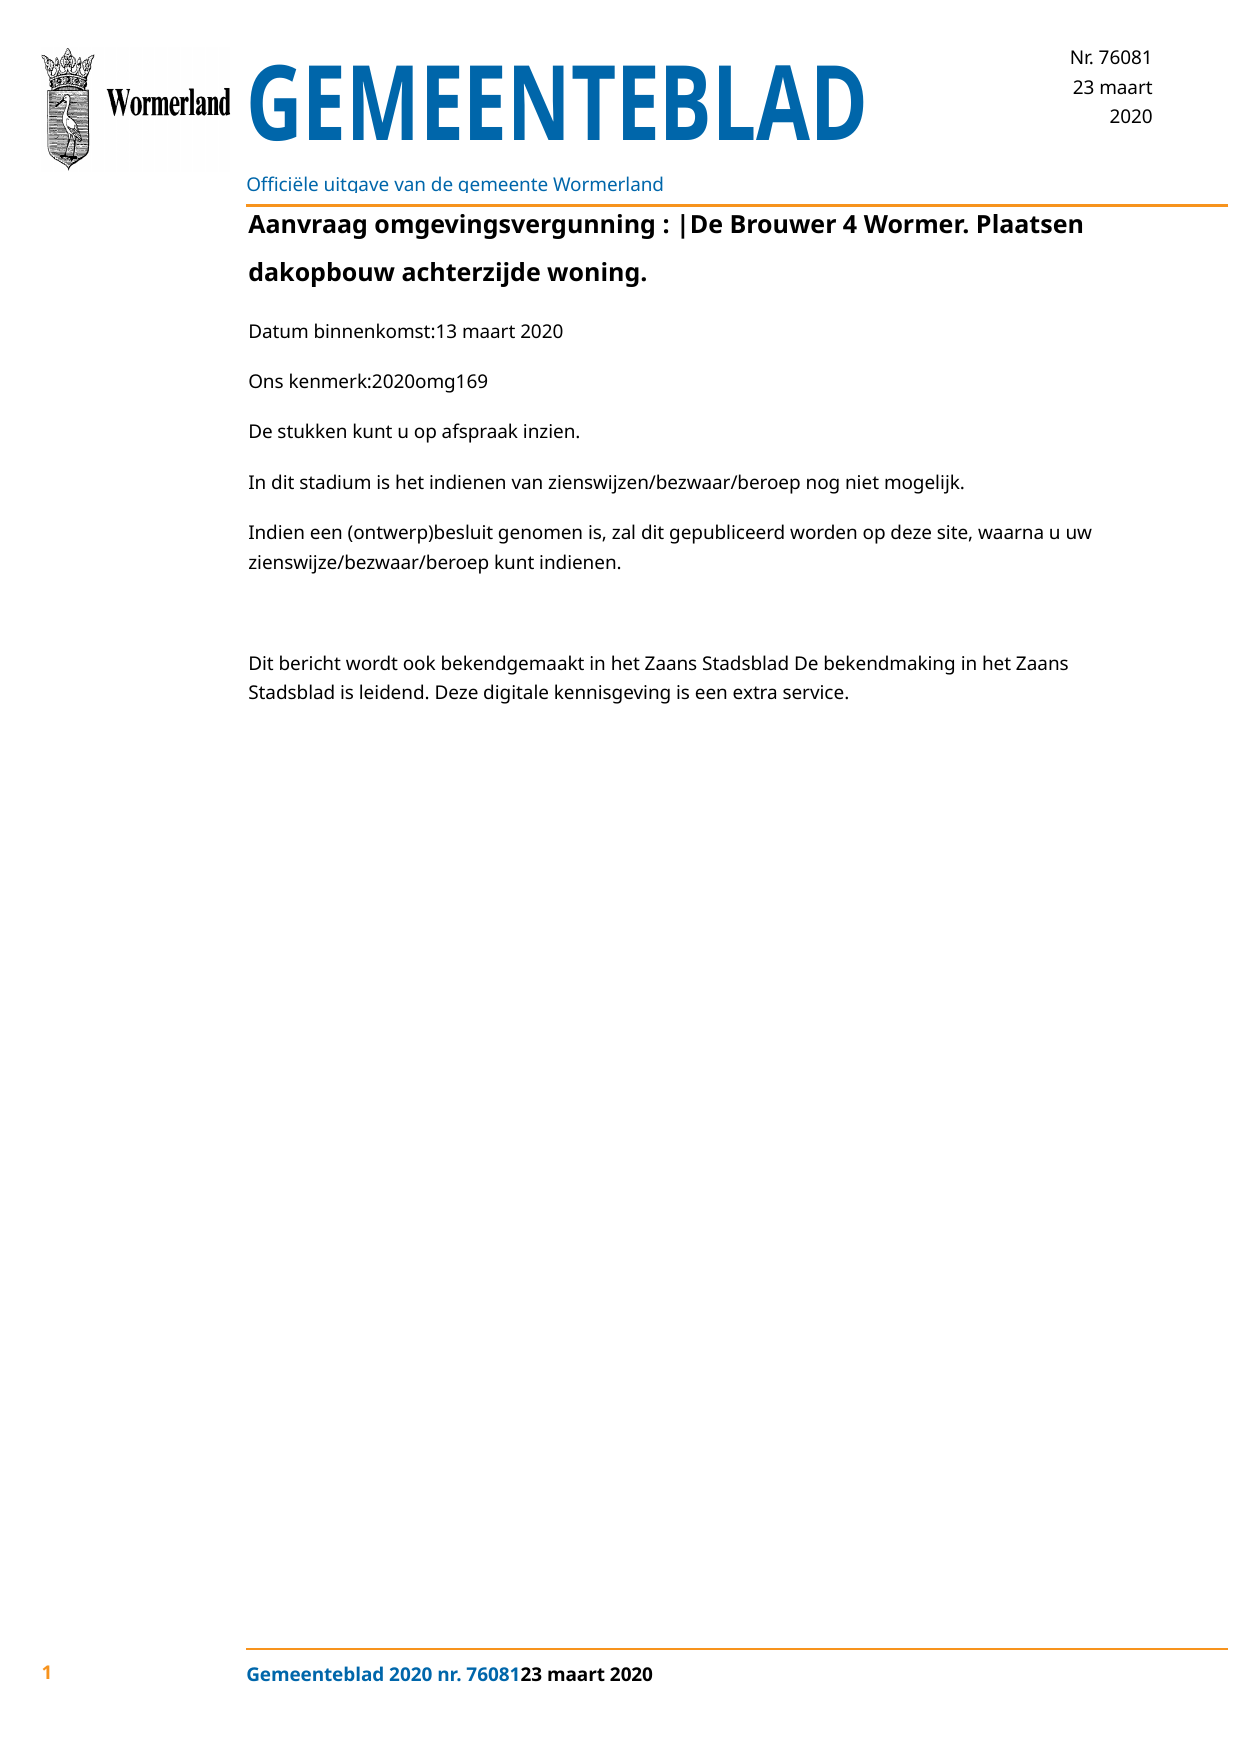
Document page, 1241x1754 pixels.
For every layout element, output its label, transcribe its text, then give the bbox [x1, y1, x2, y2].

picture [41, 47, 231, 172]
text Ons kenmerk:2020omg169 [248, 368, 1152, 394]
text Indien een (ontwerp)besluit genomen is, zal dit gepubliceerd worden op deze site, waarna u uw zienswijze/bezwaar/beroep kunt indienen. [248, 519, 1152, 575]
text Dit bericht wordt ook bekendgemaakt in het Zaans Stadsblad De bekendmaking in het Zaans Stadsblad is leidend. Deze digitale kennisgeving is een extra service. [248, 650, 1152, 705]
text In dit stadium is het indienen van zienswijzen/bezwaar/beroep nog niet mogelijk. [248, 469, 1152, 495]
text De stukken kunt u op afspraak inzien. [248, 419, 1152, 444]
text Datum binnenkomst:13 maart 2020 [248, 318, 1152, 344]
text Aanvraag omgevingsvergunning : |De Brouwer 4 Wormer. Plaatsen dakopbouw achterzijde woning. [248, 207, 1152, 288]
